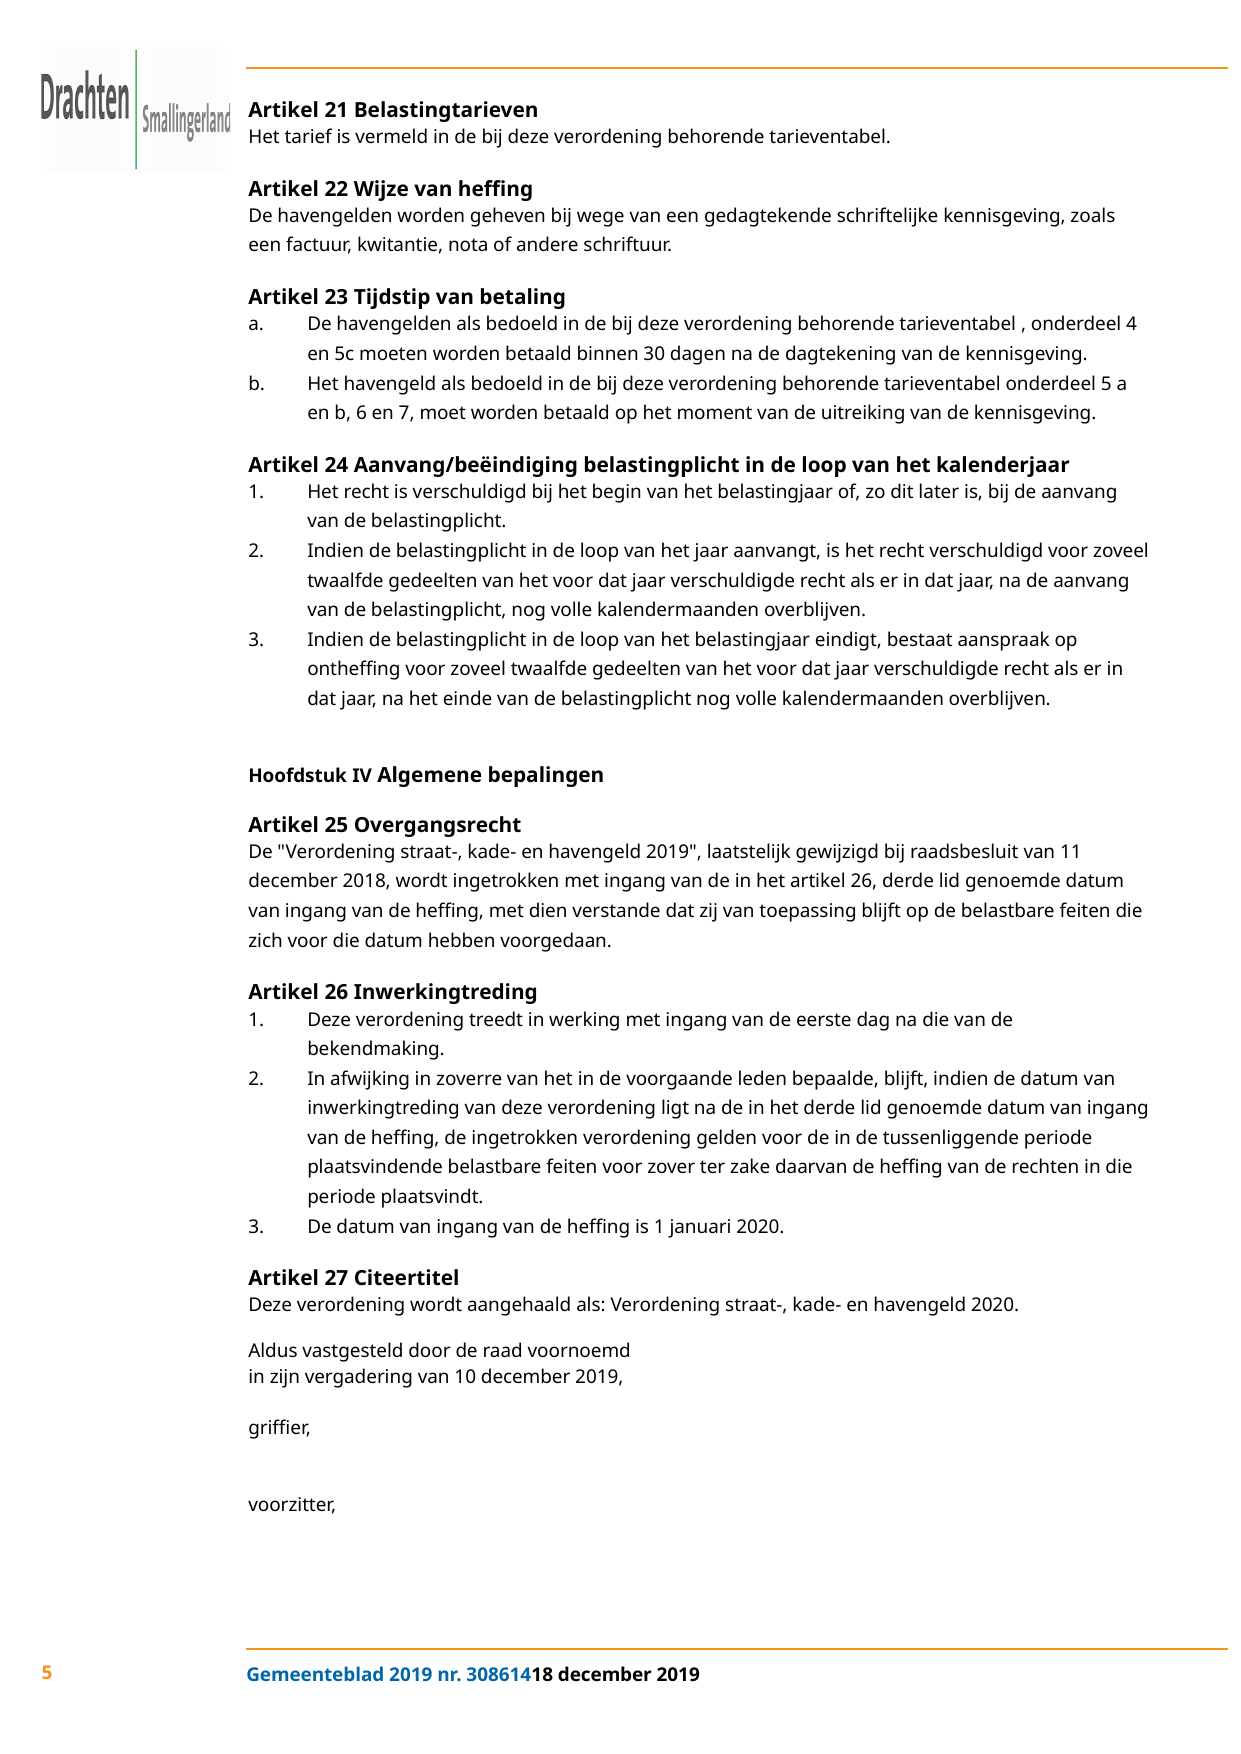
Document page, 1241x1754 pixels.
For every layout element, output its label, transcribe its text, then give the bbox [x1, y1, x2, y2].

text Aldus vastgesteld door de raad voornoemd [248, 1337, 1152, 1363]
text in zijn vergadering van 10 december 2019, [248, 1363, 1152, 1389]
text De "Verordening straat-, kade- en havengeld 2019", laatstelijk gewijzigd bij raadsbesluit van 11 december 2018, wordt ingetrokken met ingang van de in het artikel 26, derde lid genoemde datum van ingang van de heffing, met dien verstande dat zij van toepassing blijft op de belastbare feiten die zich voor die datum hebben voorgedaan. [248, 838, 1152, 953]
text Artikel 23 Tijdstip van betaling [248, 282, 1152, 311]
list De datum van ingang van de heffing is 1 januari 2020. [248, 1213, 1152, 1238]
text Artikel 26 Inwerkingtreding [248, 977, 1152, 1006]
list Het havengeld als bedoeld in de bij deze verordening behorende tarieventabel onderdeel 5 a en b, 6 en 7, moet worden betaald op het moment van de uitreiking van de kennisgeving. [248, 370, 1152, 425]
text Artikel 24 Aanvang/beëindiging belastingplicht in de loop van het kalenderjaar [248, 450, 1152, 478]
text Artikel 22 Wijze van heffing [248, 174, 1152, 202]
text De havengelden worden geheven bij wege van een gedagtekende schriftelijke kennisgeving, zoals een factuur, kwitantie, nota of andere schriftuur. [248, 202, 1152, 257]
text Het tarief is vermeld in de bij deze verordening behorende tarieventabel. [248, 123, 1152, 149]
text Artikel 27 Citeertitel [248, 1263, 1152, 1292]
text griffier, [248, 1414, 1152, 1440]
text Hoofdstuk IV Algemene bepalingen [248, 760, 1152, 789]
text voorzitter, [248, 1492, 1152, 1517]
list Indien de belastingplicht in de loop van het jaar aanvangt, is het recht verschuldigd voor zoveel twaalfde gedeelten van het voor dat jaar verschuldigde recht als er in dat jaar, na de aanvang van de belastingplicht, nog volle kalendermaanden overblijven. [248, 537, 1152, 622]
list De havengelden als bedoeld in de bij deze verordening behorende tarieventabel , onderdeel 4 en 5c moeten worden betaald binnen 30 dagen na de dagtekening van de kennisgeving. [248, 311, 1152, 366]
text Artikel 25 Overgangsrecht [248, 810, 1152, 838]
picture [41, 47, 231, 172]
text Deze verordening wordt aangehaald als: Verordening straat-, kade- en havengeld 2020. [248, 1292, 1152, 1317]
list Indien de belastingplicht in de loop van het belastingjaar eindigt, bestaat aanspraak op ontheffing voor zoveel twaalfde gedeelten van het voor dat jaar verschuldigde recht als er in dat jaar, na het einde van de belastingplicht nog volle kalendermaanden overblijven. [248, 626, 1152, 711]
list Deze verordening treedt in werking met ingang van de eerste dag na die van de bekendmaking. [248, 1006, 1152, 1061]
list In afwijking in zoverre van het in de voorgaande leden bepaalde, blijft, indien de datum van inwerkingtreding van deze verordening ligt na de in het derde lid genoemde datum van ingang van de heffing, de ingetrokken verordening gelden voor de in de tussenliggende periode plaatsvindende belastbare feiten voor zover ter zake daarvan de heffing van de rechten in die periode plaatsvindt. [248, 1065, 1152, 1209]
text Artikel 21 Belastingtarieven [248, 95, 1152, 123]
list Het recht is verschuldigd bij het begin van het belastingjaar of, zo dit later is, bij de aanvang van de belastingplicht. [248, 478, 1152, 533]
